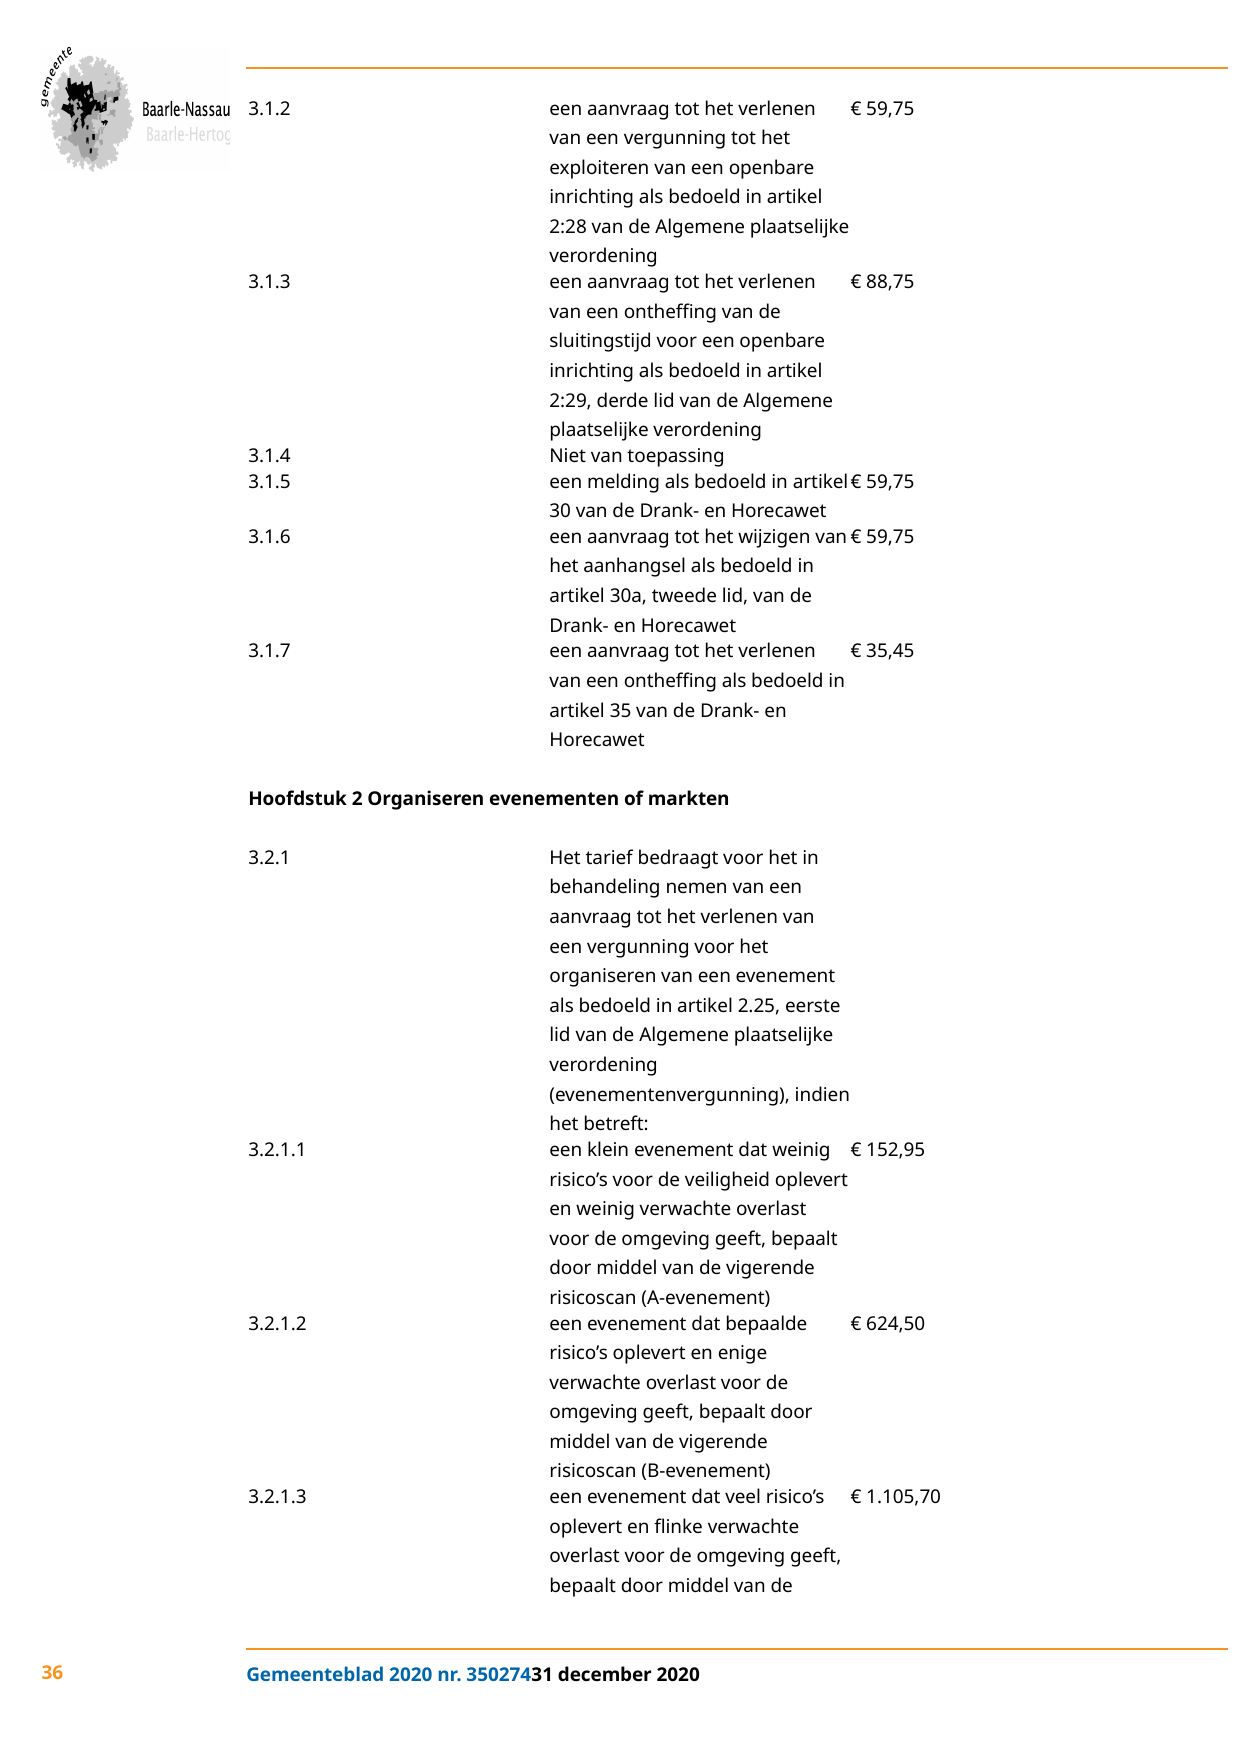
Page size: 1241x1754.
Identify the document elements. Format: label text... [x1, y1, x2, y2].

table_header Het tarief bedraagt voor het in behandeling nemen van een aanvraag tot het verlenen van een vergunning voor het organiseren van een evenement als bedoeld in artikel 2.25, eerste lid van de Algemene plaatselijke verordening (evenementenvergunning), indien het betreft: [549, 844, 850, 1136]
table_header 3.2.1 [248, 844, 549, 1136]
table_cell Niet van toepassing [549, 442, 850, 468]
table_cell 3.1.2 [248, 95, 549, 268]
table_cell een evenement dat veel risico’s oplevert en flinke verwachte overlast voor de omgeving geeft, bepaalt door middel van de [549, 1484, 850, 1598]
table_cell een evenement dat bepaalde risico’s oplevert en enige verwachte overlast voor de omgeving geeft, bepaalt door middel van de vigerende risicoscan (B-evenement) [549, 1310, 850, 1483]
table_cell 3.2.1.1 [248, 1136, 549, 1310]
table_cell 3.2.1.2 [248, 1310, 549, 1483]
table_cell 3.1.6 [248, 523, 549, 638]
table_cell € 59,75 [850, 95, 1152, 268]
table_cell een melding als bedoeld in artikel 30 van de Drank- en Horecawet [549, 468, 850, 523]
table_cell [850, 442, 1152, 468]
table_cell € 88,75 [850, 269, 1152, 442]
table_cell een klein evenement dat weinig risico’s voor de veiligheid oplevert en weinig verwachte overlast voor de omgeving geeft, bepaalt door middel van de vigerende risicoscan (A-evenement) [549, 1136, 850, 1310]
table_cell € 1.105,70 [850, 1484, 1152, 1598]
table_cell een aanvraag tot het verlenen van een ontheffing van de sluitingstijd voor een openbare inrichting als bedoeld in artikel 2:29, derde lid van de Algemene plaatselijke verordening [549, 269, 850, 442]
table_cell 3.2.1.3 [248, 1484, 549, 1598]
table_cell € 59,75 [850, 468, 1152, 523]
table_cell een aanvraag tot het wijzigen van het aanhangsel als bedoeld in artikel 30a, tweede lid, van de Drank- en Horecawet [549, 523, 850, 638]
table_cell 3.1.3 [248, 269, 549, 442]
table_cell € 152,95 [850, 1136, 1152, 1310]
table_cell € 59,75 [850, 523, 1152, 638]
table_cell € 35,45 [850, 638, 1152, 752]
table_cell 3.1.4 [248, 442, 549, 468]
table_cell een aanvraag tot het verlenen van een ontheffing als bedoeld in artikel 35 van de Drank- en Horecawet [549, 638, 850, 752]
text Hoofdstuk 2 Organiseren evenementen of markten [248, 785, 1152, 811]
table_cell 3.1.5 [248, 468, 549, 523]
table_cell 3.1.7 [248, 638, 549, 752]
table_header [850, 844, 1152, 1136]
table_cell een aanvraag tot het verlenen van een vergunning tot het exploiteren van een openbare inrichting als bedoeld in artikel 2:28 van de Algemene plaatselijke verordening [549, 95, 850, 268]
picture [41, 47, 231, 172]
table_cell € 624,50 [850, 1310, 1152, 1483]
